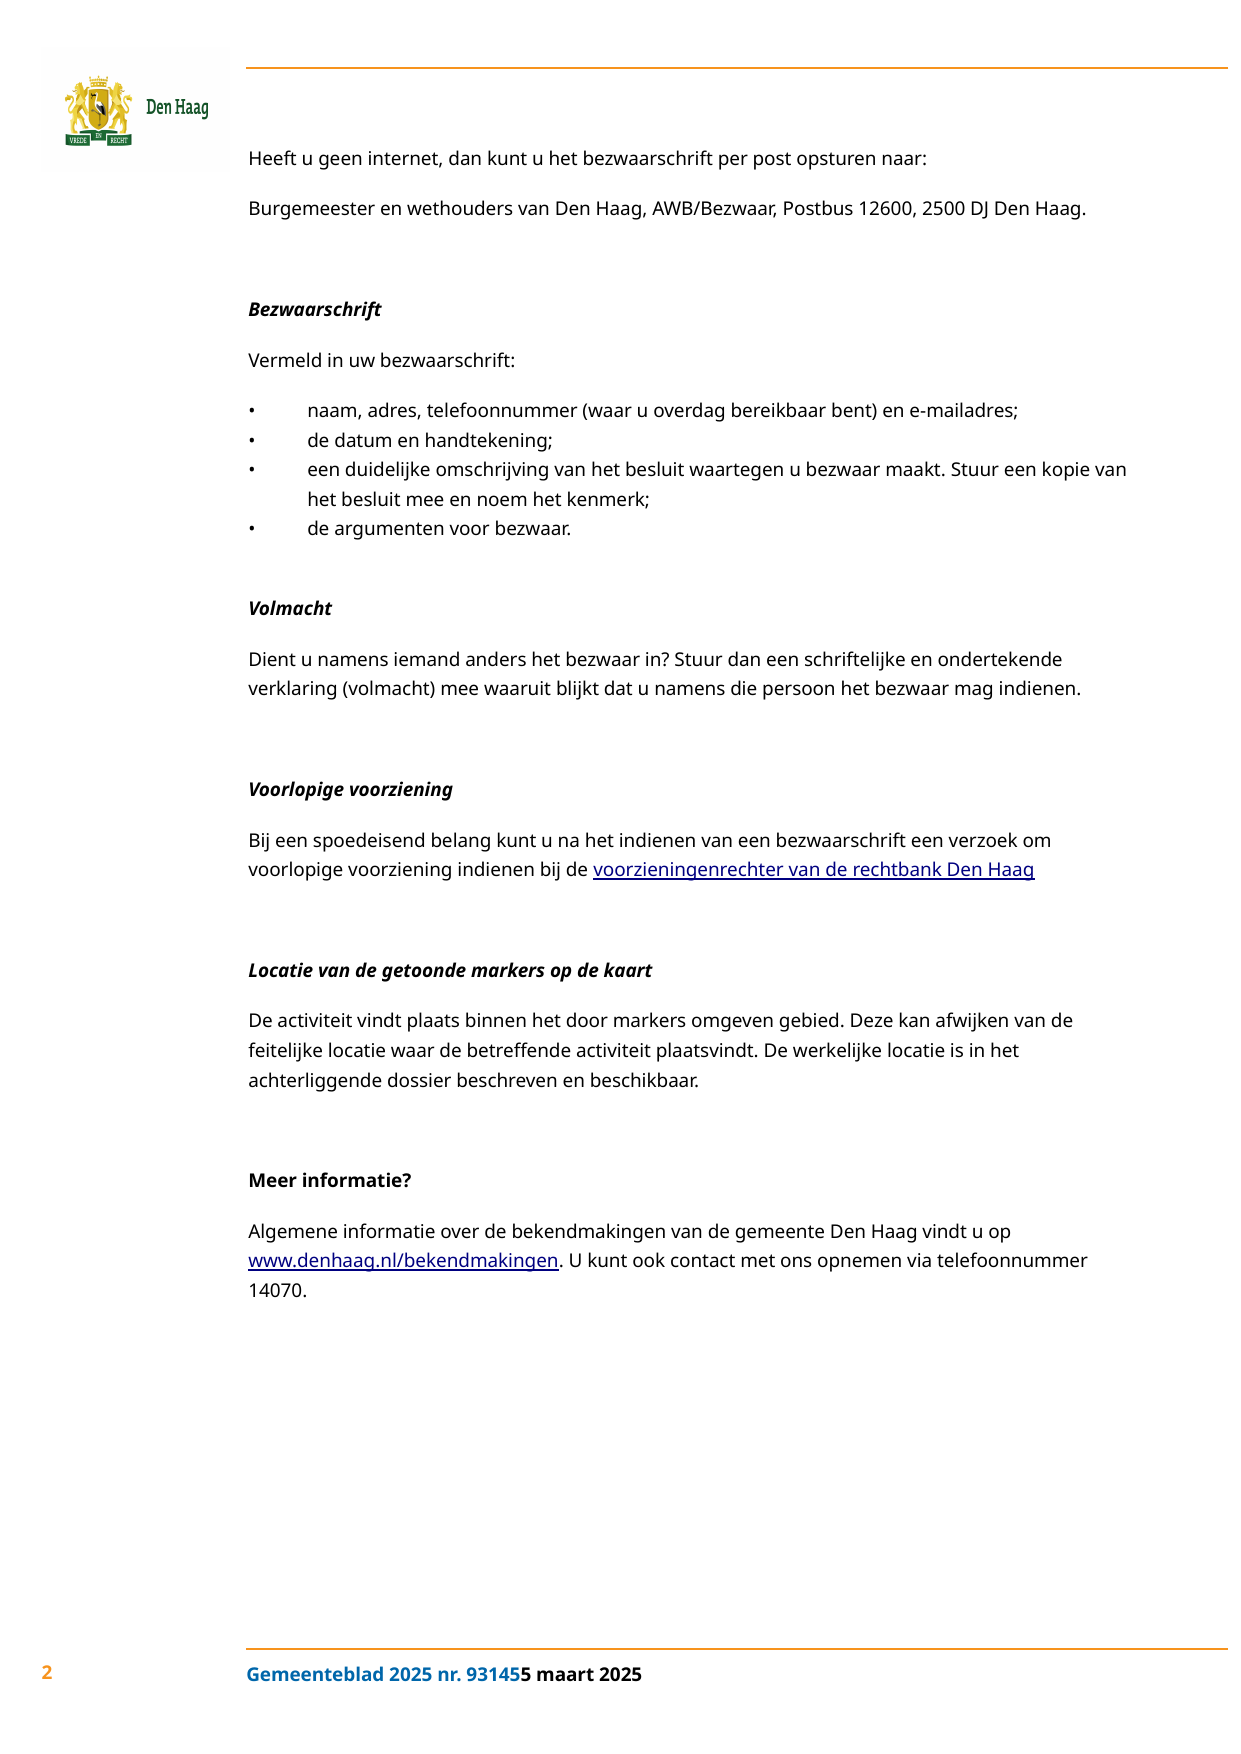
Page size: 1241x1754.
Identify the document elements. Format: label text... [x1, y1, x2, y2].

text Bezwaarschrift [248, 296, 1152, 322]
picture [41, 47, 231, 172]
text Volmacht [248, 596, 1152, 621]
text Dient u namens iemand anders het bezwaar in? Stuur dan een schriftelijke en ondertekende verklaring (volmacht) mee waaruit blijkt dat u namens die persoon het bezwaar mag indienen. [248, 646, 1152, 701]
text Burgemeester en wethouders van Den Haag, AWB/Bezwaar, Postbus 12600, 2500 DJ Den Haag. [248, 196, 1152, 221]
text Vermeld in uw bezwaarschrift: [248, 347, 1152, 373]
list een duidelijke omschrijving van het besluit waartegen u bezwaar maakt. Stuur een kopie van het besluit mee en noem het kenmerk; [248, 456, 1152, 512]
list de argumenten voor bezwaar. [248, 516, 1152, 541]
text Locatie van de getoonde markers op de kaart [248, 957, 1152, 983]
text Bij een spoedeisend belang kunt u na het indienen van een bezwaarschrift een verzoek om voorlopige voorziening indienen bij de voorzieningenrechter van de rechtbank Den Haag [248, 827, 1152, 882]
list naam, adres, telefoonnummer (waar u overdag bereikbaar bent) en e-mailadres; [248, 397, 1152, 423]
text De activiteit vindt plaats binnen het door markers omgeven gebied. Deze kan afwijken van de feitelijke locatie waar de betreffende activiteit plaatsvindt. De werkelijke locatie is in het achterliggende dossier beschreven en beschikbaar. [248, 1008, 1152, 1093]
text Meer informatie? [248, 1168, 1152, 1193]
text Algemene informatie over de bekendmakingen van de gemeente Den Haag vindt u op www.denhaag.nl/bekendmakingen. U kunt ook contact met ons opnemen via telefoonnummer 14070. [248, 1218, 1152, 1303]
text Heeft u geen internet, dan kunt u het bezwaarschrift per post opsturen naar: [248, 145, 1152, 171]
text Voorlopige voorziening [248, 776, 1152, 802]
list de datum en handtekening; [248, 427, 1152, 453]
